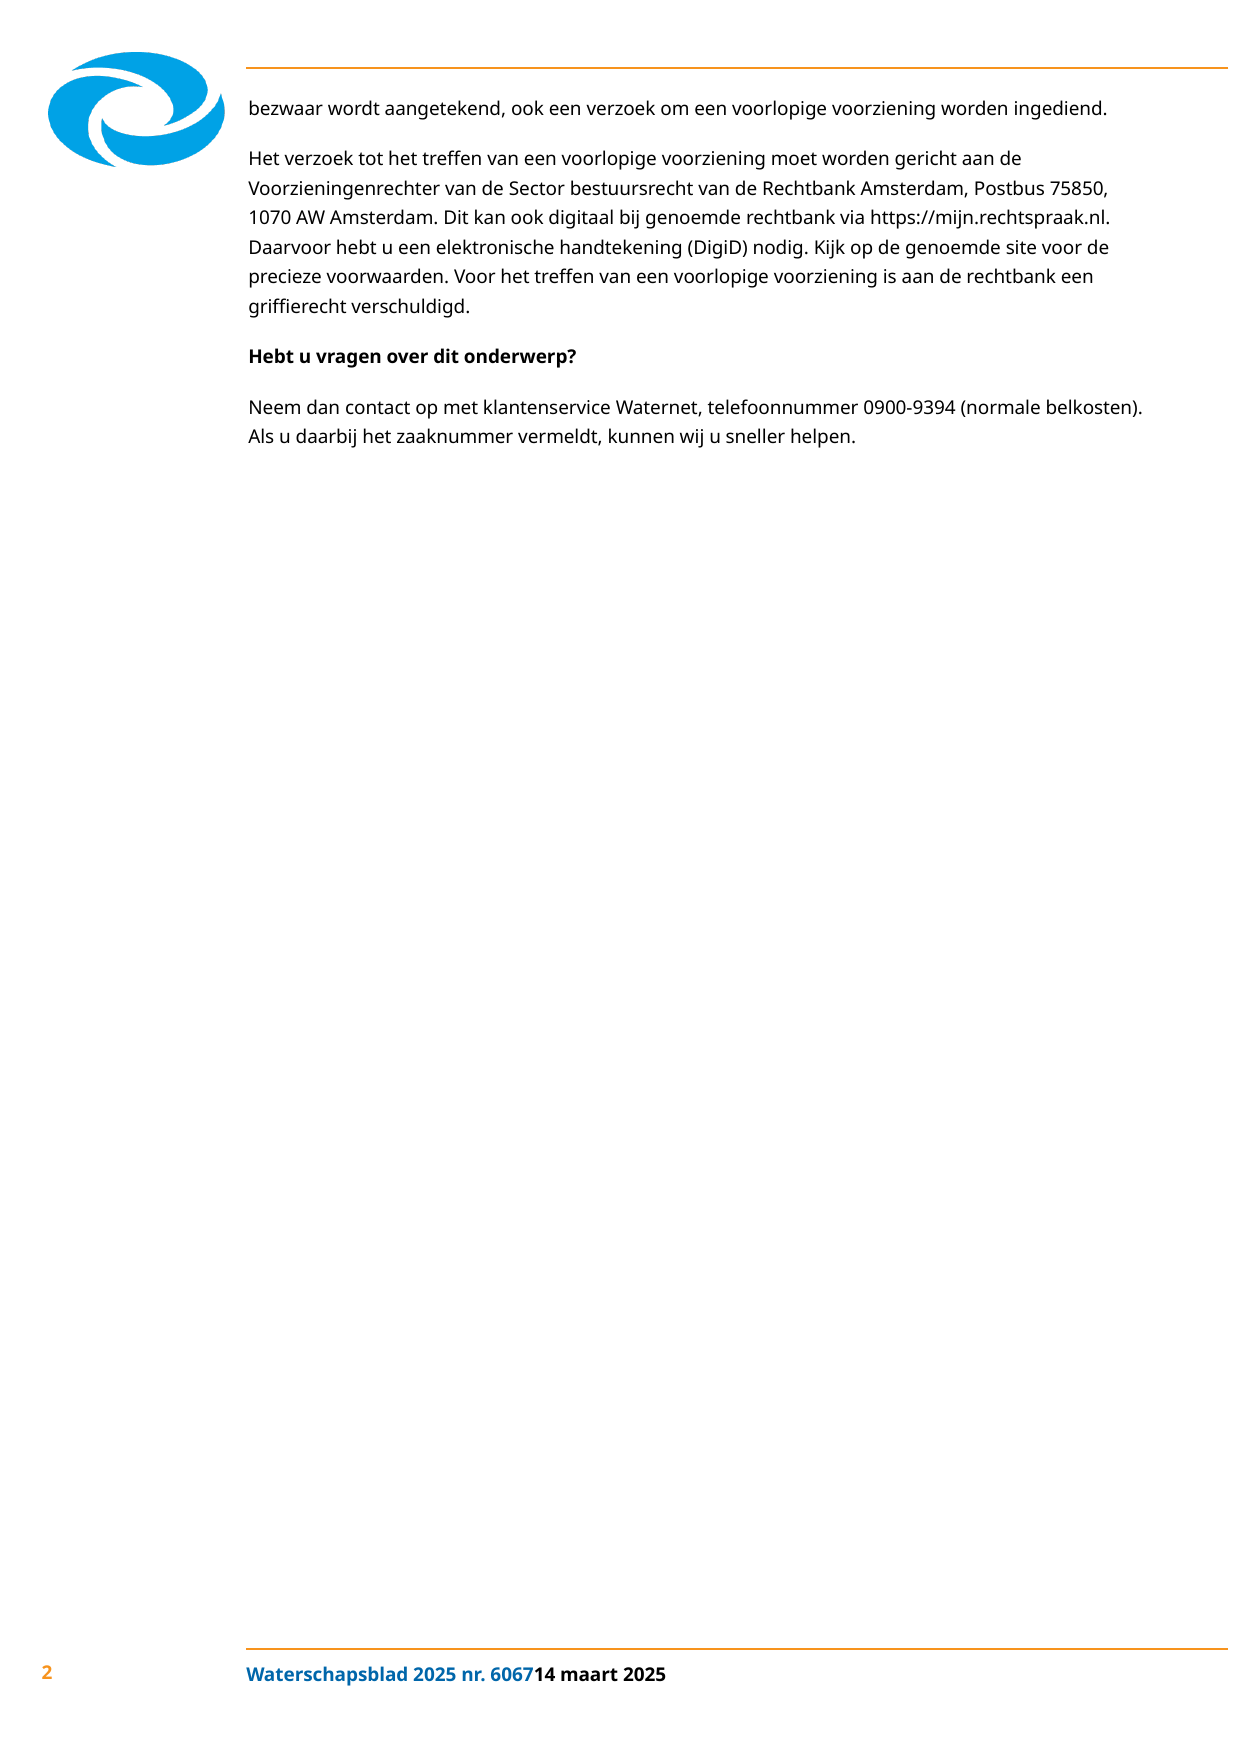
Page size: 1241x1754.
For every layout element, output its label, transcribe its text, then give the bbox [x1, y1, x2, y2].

text Neem dan contact op met klantenservice Waternet, telefoonnummer 0900-9394 (normale belkosten). Als u daarbij het zaaknummer vermeldt, kunnen wij u sneller helpen. [248, 394, 1152, 449]
text Het verzoek tot het treffen van een voorlopige voorziening moet worden gericht aan de Voorzieningenrechter van de Sector bestuursrecht van de Rechtbank Amsterdam, Postbus 75850, 1070 AW Amsterdam. Dit kan ook digitaal bij genoemde rechtbank via https://mijn.rechtspraak.nl. Daarvoor hebt u een elektronische handtekening (DigiD) nodig. Kijk op de genoemde site voor de precieze voorwaarden. Voor het treffen van een voorlopige voorziening is aan de rechtbank een griffierecht verschuldigd. [248, 145, 1152, 319]
picture [41, 47, 231, 172]
text bezwaar wordt aangetekend, ook een verzoek om een voorlopige voorziening worden ingediend. [248, 95, 1152, 121]
text Hebt u vragen over dit onderwerp? [248, 343, 1152, 369]
